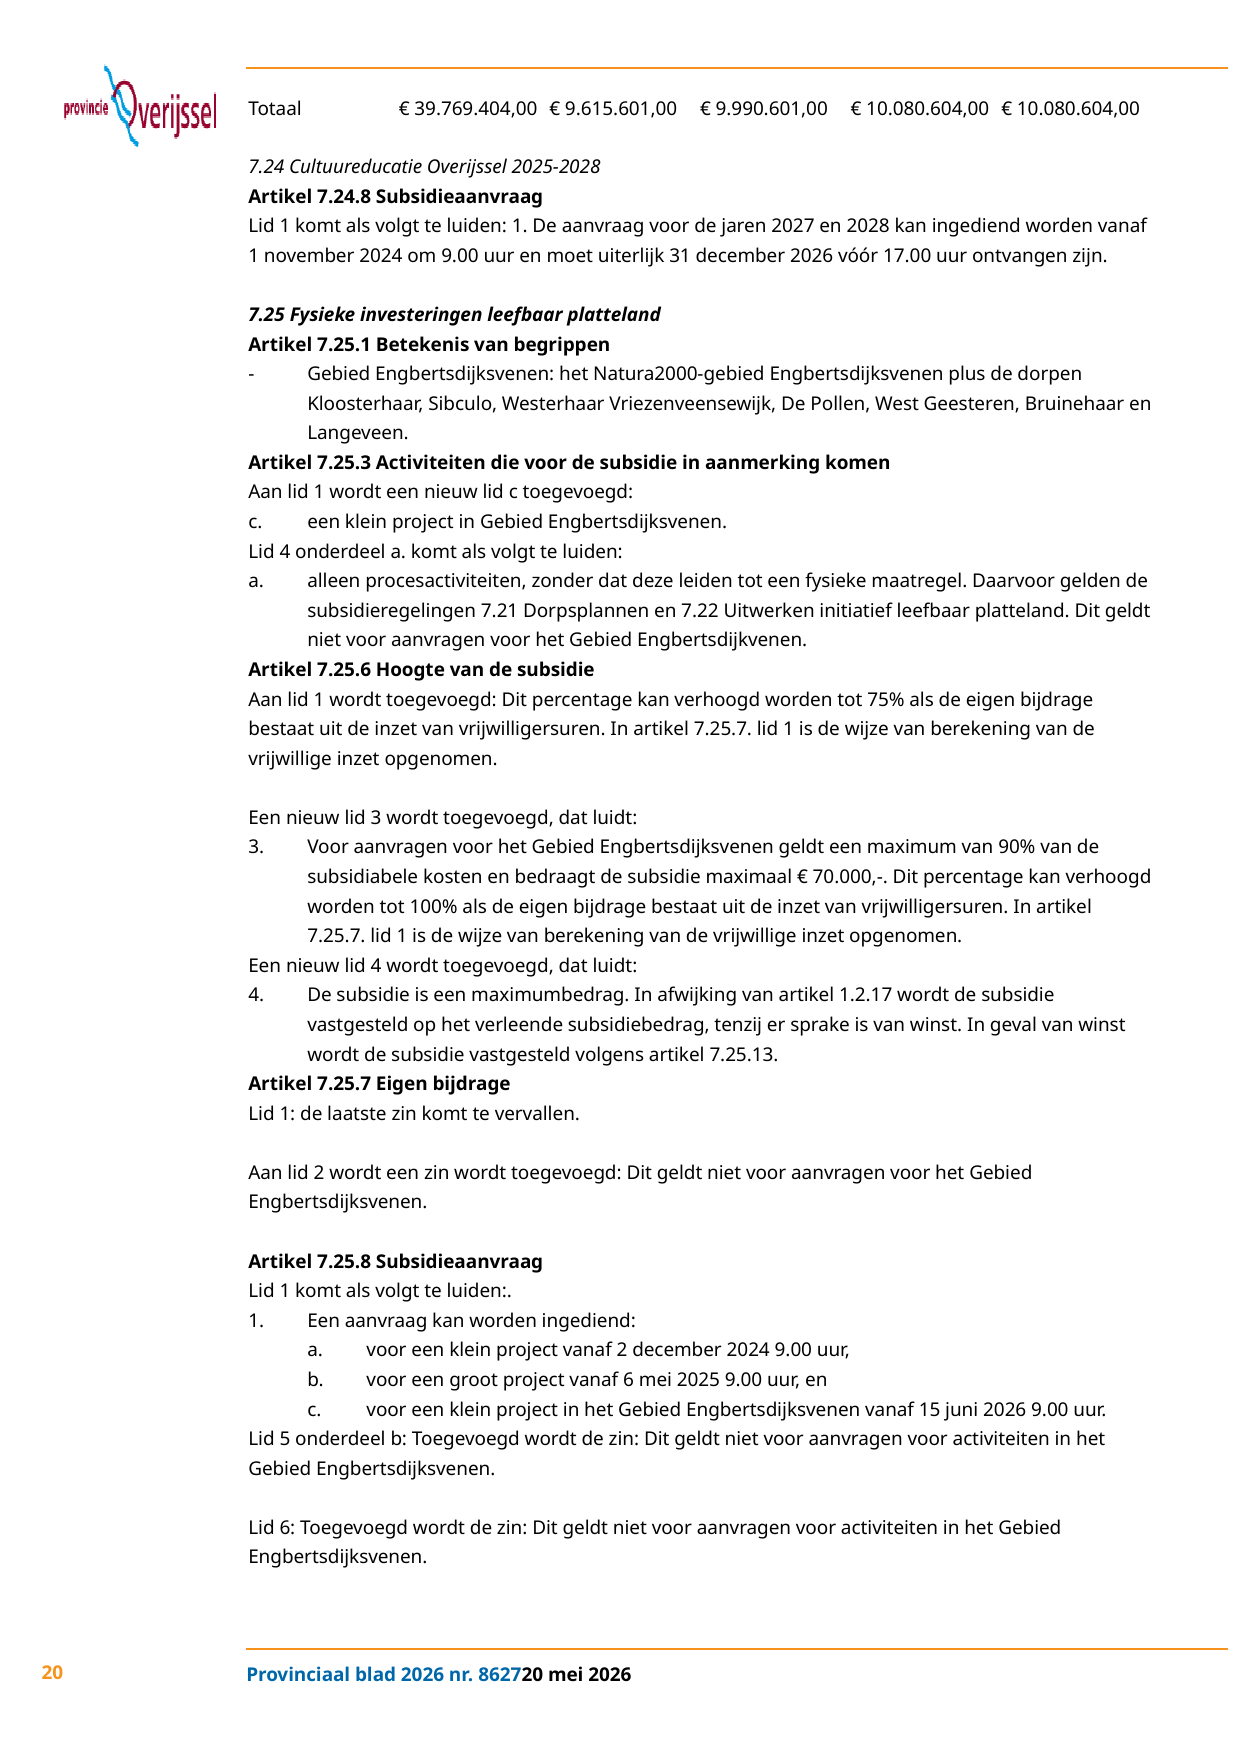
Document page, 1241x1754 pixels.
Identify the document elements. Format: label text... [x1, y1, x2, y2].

list alleen procesactiviteiten, zonder dat deze leiden tot een fysieke maatregel. Daarvoor gelden de subsidieregelingen 7.21 Dorpsplannen en 7.22 Uitwerken initiatief leefbaar platteland. Dit geldt niet voor aanvragen voor het Gebied Engbertsdijkvenen. [248, 567, 1152, 652]
text Lid 1 komt als volgt te luiden: 1. De aanvraag voor de jaren 2027 en 2028 kan ingediend worden vanaf 1 november 2024 om 9.00 uur en moet uiterlijk 31 december 2026 vóór 17.00 uur ontvangen zijn. [248, 212, 1152, 268]
table_header € 39.769.404,00 [399, 95, 549, 121]
table_header € 9.990.601,00 [700, 95, 850, 121]
text Lid 6: Toegevoegd wordt de zin: Dit geldt niet voor aanvragen voor activiteiten in het Gebied Engbertsdijksvenen. [248, 1514, 1152, 1569]
list Een aanvraag kan worden ingediend: [248, 1307, 1152, 1333]
table_header € 10.080.604,00 [1001, 95, 1152, 121]
list Voor aanvragen voor het Gebied Engbertsdijksvenen geldt een maximum van 90% van de subsidiabele kosten en bedraagt de subsidie maximaal € 70.000,-. Dit percentage kan verhoogd worden tot 100% als de eigen bijdrage bestaat uit de inzet van vrijwilligersuren. In artikel 7.25.7. lid 1 is de wijze van berekening van de vrijwillige inzet opgenomen. [248, 834, 1152, 948]
picture [41, 47, 231, 172]
text Artikel 7.25.7 Eigen bijdrage [248, 1070, 1152, 1096]
text Aan lid 2 wordt een zin wordt toegevoegd: Dit geldt niet voor aanvragen voor het Gebied Engbertsdijksvenen. [248, 1159, 1152, 1214]
text Artikel 7.24.8 Subsidieaanvraag [248, 183, 1152, 209]
text Aan lid 1 wordt toegevoegd: Dit percentage kan verhoogd worden tot 75% als de eigen bijdrage bestaat uit de inzet van vrijwilligersuren. In artikel 7.25.7. lid 1 is de wijze van berekening van de vrijwillige inzet opgenomen. [248, 686, 1152, 771]
list voor een groot project vanaf 6 mei 2025 9.00 uur, en [307, 1366, 1152, 1392]
text Lid 1: de laatste zin komt te vervallen. [248, 1100, 1152, 1126]
text Lid 5 onderdeel b: Toegevoegd wordt de zin: Dit geldt niet voor aanvragen voor activiteiten in het Gebied Engbertsdijksvenen. [248, 1425, 1152, 1481]
text Een nieuw lid 3 wordt toegevoegd, dat luidt: [248, 804, 1152, 830]
text Aan lid 1 wordt een nieuw lid c toegevoegd: [248, 479, 1152, 504]
text Artikel 7.25.6 Hoogte van de subsidie [248, 656, 1152, 682]
list voor een klein project vanaf 2 december 2024 9.00 uur, [307, 1337, 1152, 1362]
text Artikel 7.25.8 Subsidieaanvraag [248, 1248, 1152, 1274]
text Lid 1 komt als volgt te luiden:. [248, 1277, 1152, 1303]
table_header Totaal [248, 95, 398, 121]
list De subsidie is een maximumbedrag. In afwijking van artikel 1.2.17 wordt de subsidie vastgesteld op het verleende subsidiebedrag, tenzij er sprake is van winst. In geval van winst wordt de subsidie vastgesteld volgens artikel 7.25.13. [248, 982, 1152, 1067]
text 7.24 Cultuureducatie Overijssel 2025-2028 [248, 153, 1152, 179]
list voor een klein project in het Gebied Engbertsdijksvenen vanaf 15 juni 2026 9.00 uur. [307, 1396, 1152, 1422]
text 7.25 Fysieke investeringen leefbaar platteland [248, 301, 1152, 327]
table_header € 10.080.604,00 [850, 95, 1001, 121]
text Lid 4 onderdeel a. komt als volgt te luiden: [248, 538, 1152, 564]
text Artikel 7.25.1 Betekenis van begrippen [248, 331, 1152, 357]
list Gebied Engbertsdijksvenen: het Natura2000-gebied Engbertsdijksvenen plus de dorpen Kloosterhaar, Sibculo, Westerhaar Vriezenveensewijk, De Pollen, West Geesteren, Bruinehaar en Langeveen. [248, 360, 1152, 445]
list een klein project in Gebied Engbertsdijksvenen. [248, 508, 1152, 534]
text Een nieuw lid 4 wordt toegevoegd, dat luidt: [248, 952, 1152, 978]
table_header € 9.615.601,00 [549, 95, 700, 121]
text Artikel 7.25.3 Activiteiten die voor de subsidie in aanmerking komen [248, 449, 1152, 475]
